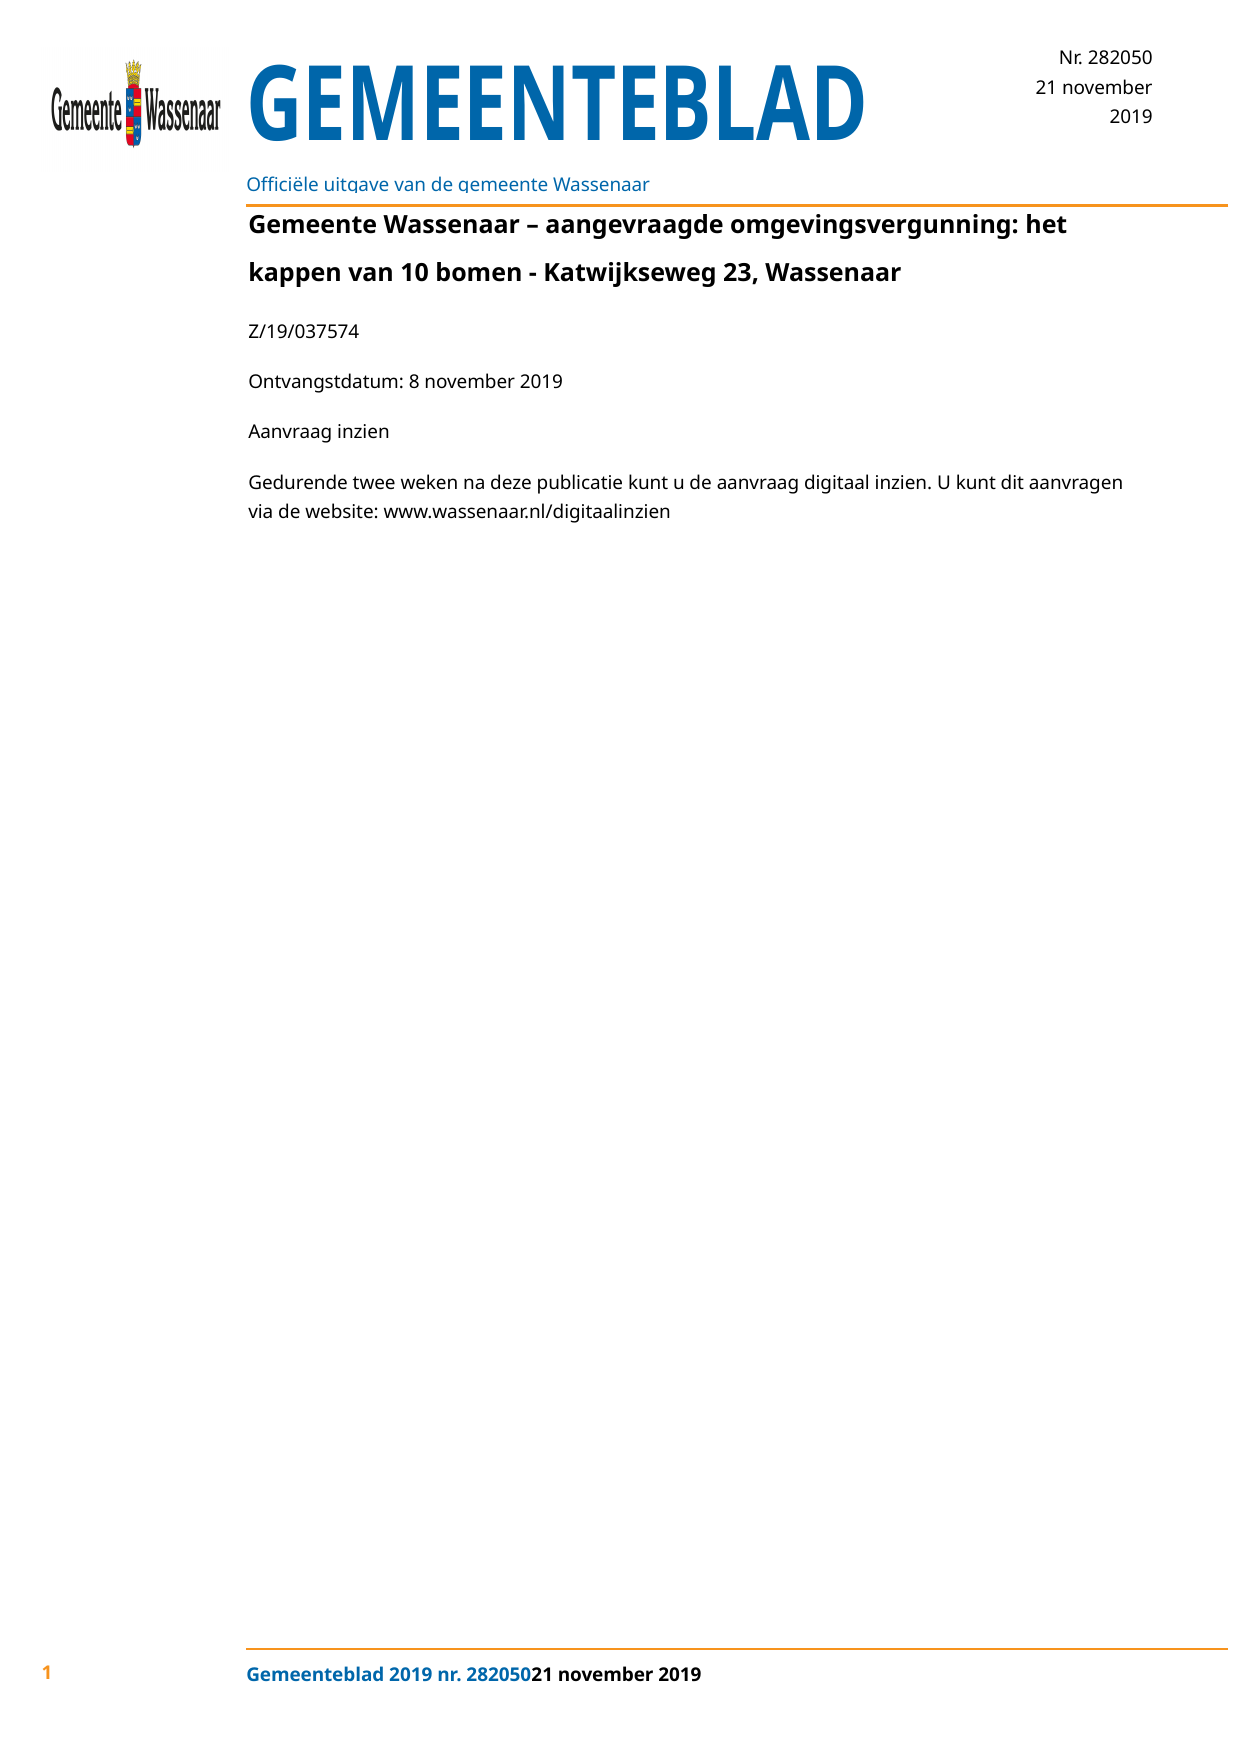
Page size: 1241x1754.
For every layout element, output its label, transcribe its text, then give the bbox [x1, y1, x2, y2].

text Aanvraag inzien [248, 419, 1152, 444]
text Z/19/037574 [248, 318, 1152, 344]
text Gemeente Wassenaar – aangevraagde omgevingsvergunning: het kappen van 10 bomen - Katwijkseweg 23, Wassenaar [248, 207, 1152, 288]
text Ontvangstdatum: 8 november 2019 [248, 368, 1152, 394]
text Gedurende twee weken na deze publicatie kunt u de aanvraag digitaal inzien. U kunt dit aanvragen via de website: www.wassenaar.nl/digitaalinzien [248, 469, 1152, 524]
picture [41, 47, 231, 172]
